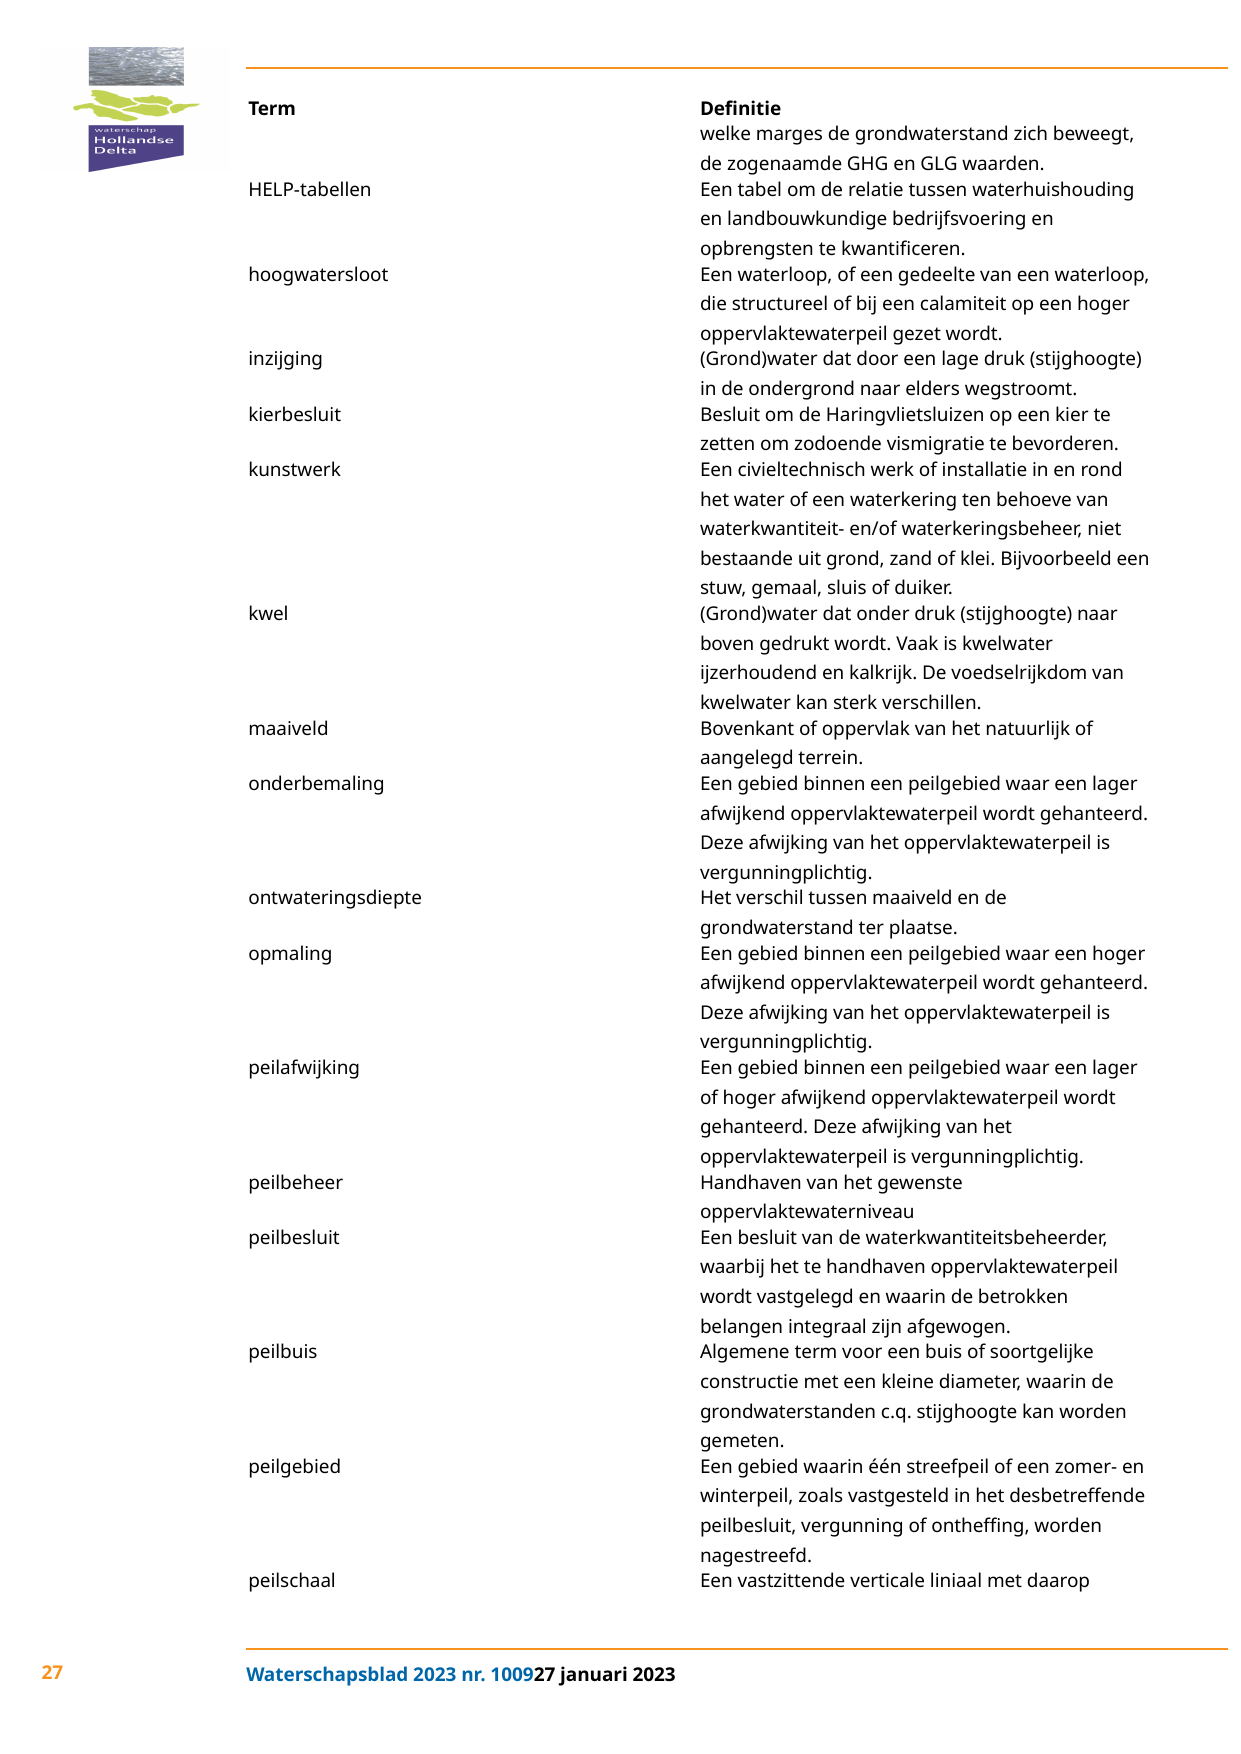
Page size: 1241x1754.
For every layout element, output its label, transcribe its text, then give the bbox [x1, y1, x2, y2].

table_cell peilbesluit [248, 1224, 700, 1339]
table_cell onderbemaling [248, 770, 700, 884]
table_cell opmaling [248, 940, 700, 1054]
table_cell Handhaven van het gewenste oppervlaktewaterniveau [700, 1169, 1152, 1224]
table_cell (Grond)water dat onder druk (stijghoogte) naar boven gedrukt wordt. Vaak is kwelwater ijzerhoudend en kalkrijk. De voedselrijkdom van kwelwater kan sterk verschillen. [700, 600, 1152, 715]
table_cell inzijging [248, 346, 700, 401]
table_cell Een waterloop, of een gedeelte van een waterloop, die structureel of bij een calamiteit op een hoger oppervlaktewaterpeil gezet wordt. [700, 261, 1152, 346]
table_cell Besluit om de Haringvlietsluizen op een kier te zetten om zodoende vismigratie te bevorderen. [700, 401, 1152, 456]
table_cell Bovenkant of oppervlak van het natuurlijk of aangelegd terrein. [700, 715, 1152, 770]
table_cell kwel [248, 600, 700, 715]
table_cell peilgebied [248, 1453, 700, 1568]
table_cell peilbuis [248, 1339, 700, 1453]
table_cell Een gebied binnen een peilgebied waar een lager of hoger afwijkend oppervlaktewaterpeil wordt gehanteerd. Deze afwijking van het oppervlaktewaterpeil is vergunningplichtig. [700, 1054, 1152, 1169]
table_cell peilschaal [248, 1568, 700, 1593]
table_cell (Grond)water dat door een lage druk (stijghoogte) in de ondergrond naar elders wegstroomt. [700, 346, 1152, 401]
table_cell kierbesluit [248, 401, 700, 456]
table_cell maaiveld [248, 715, 700, 770]
table_cell Algemene term voor een buis of soortgelijke constructie met een kleine diameter, waarin de grondwaterstanden c.q. stijghoogte kan worden gemeten. [700, 1339, 1152, 1453]
table_cell Een gebied binnen een peilgebied waar een lager afwijkend oppervlaktewaterpeil wordt gehanteerd. Deze afwijking van het oppervlaktewaterpeil is vergunningplichtig. [700, 770, 1152, 884]
table_cell kunstwerk [248, 456, 700, 600]
table_cell welke marges de grondwaterstand zich beweegt, de zogenaamde GHG en GLG waarden. [700, 121, 1152, 176]
table_cell Het verschil tussen maaiveld en de grondwaterstand ter plaatse. [700, 885, 1152, 940]
table_cell ontwateringsdiepte [248, 885, 700, 940]
table_cell Een vastzittende verticale liniaal met daarop [700, 1568, 1152, 1593]
table_header Term [248, 95, 700, 121]
table_cell Een besluit van de waterkwantiteitsbeheerder, waarbij het te handhaven oppervlaktewaterpeil wordt vastgelegd en waarin de betrokken belangen integraal zijn afgewogen. [700, 1224, 1152, 1339]
table_cell peilafwijking [248, 1054, 700, 1169]
table_cell hoogwatersloot [248, 261, 700, 346]
table_cell [248, 121, 700, 176]
table_cell Een civieltechnisch werk of installatie in en rond het water of een waterkering ten behoeve van waterkwantiteit- en/of waterkeringsbeheer, niet bestaande uit grond, zand of klei. Bijvoorbeeld een stuw, gemaal, sluis of duiker. [700, 456, 1152, 600]
picture [41, 47, 231, 172]
table_cell HELP-tabellen [248, 176, 700, 261]
table_cell Een gebied waarin één streefpeil of een zomer- en winterpeil, zoals vastgesteld in het desbetreffende peilbesluit, vergunning of ontheffing, worden nagestreefd. [700, 1453, 1152, 1568]
table_cell Een gebied binnen een peilgebied waar een hoger afwijkend oppervlaktewaterpeil wordt gehanteerd. Deze afwijking van het oppervlaktewaterpeil is vergunningplichtig. [700, 940, 1152, 1054]
table_header Definitie [700, 95, 1152, 121]
table_cell peilbeheer [248, 1169, 700, 1224]
table_cell Een tabel om de relatie tussen waterhuishouding en landbouwkundige bedrijfsvoering en opbrengsten te kwantificeren. [700, 176, 1152, 261]
